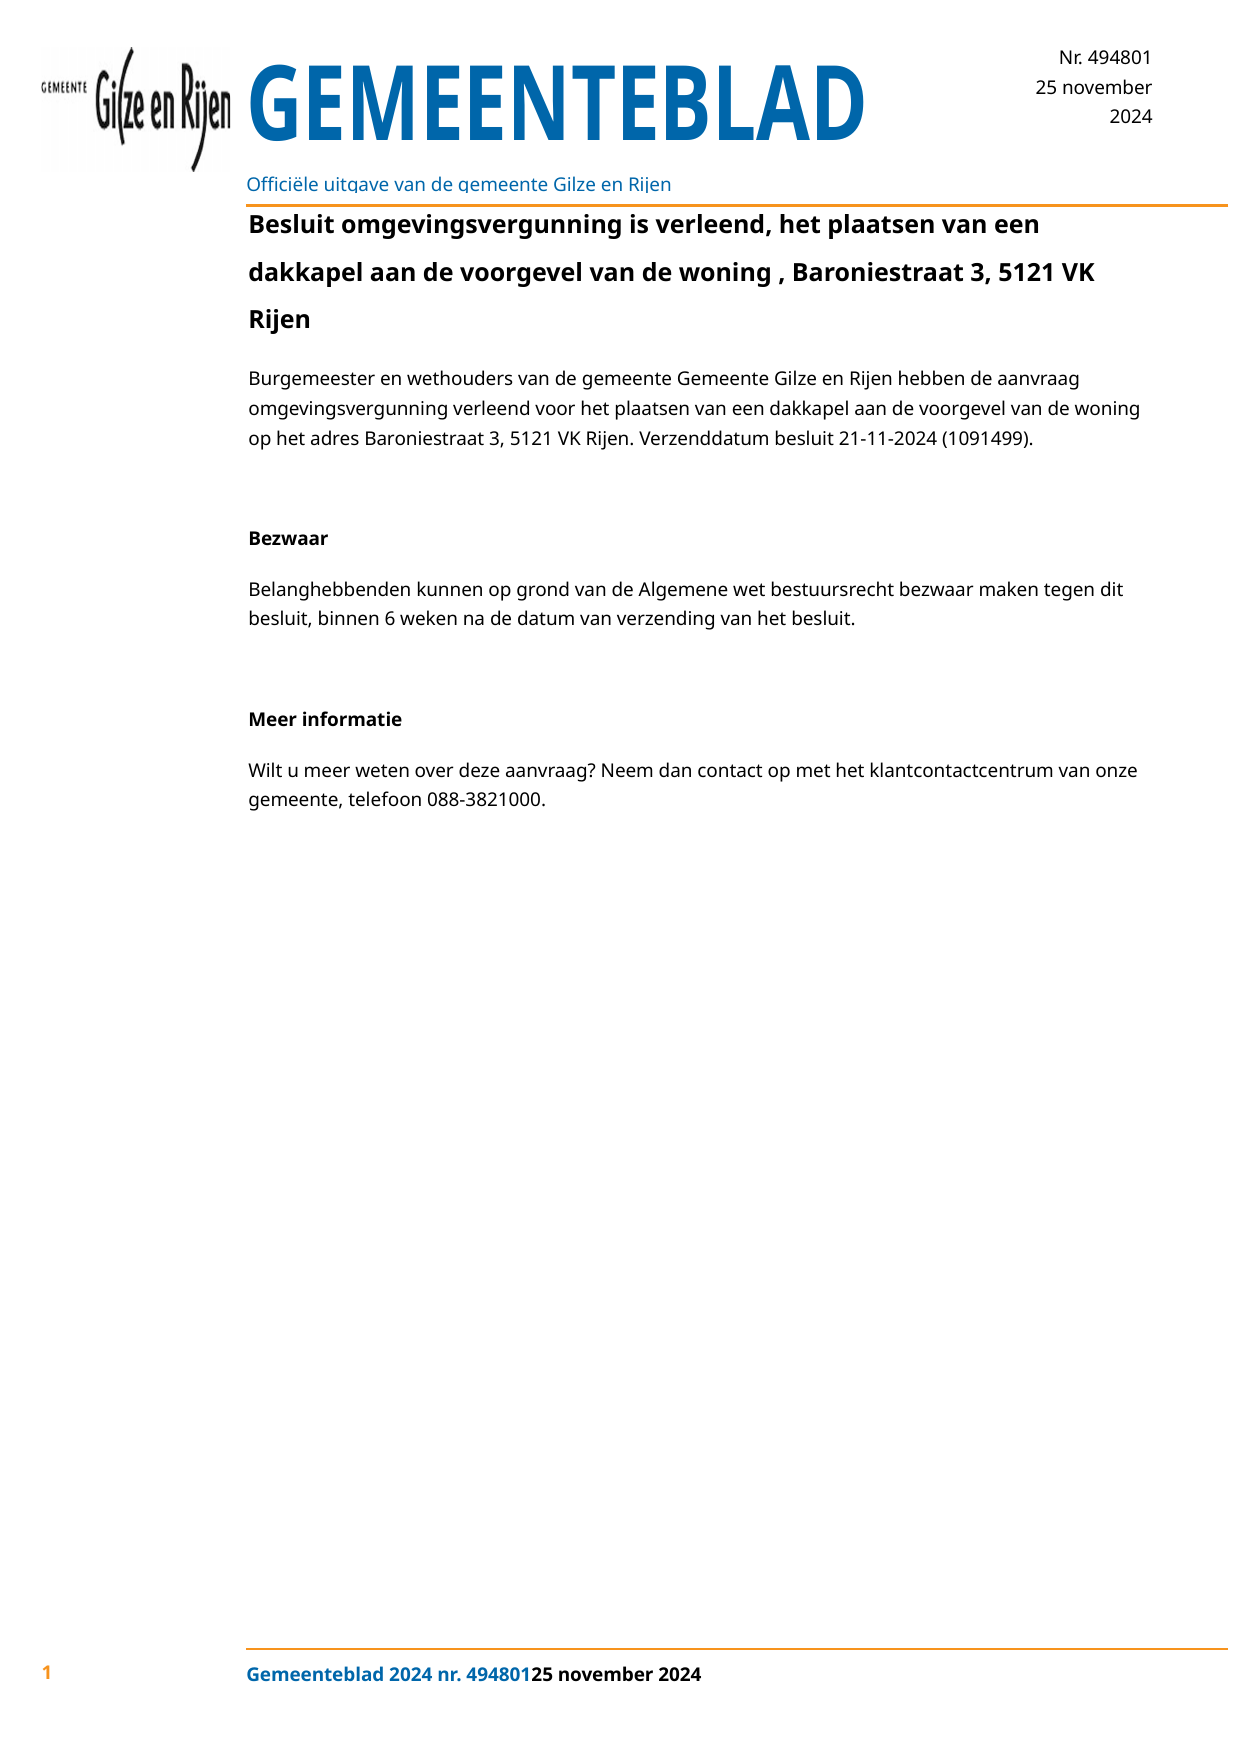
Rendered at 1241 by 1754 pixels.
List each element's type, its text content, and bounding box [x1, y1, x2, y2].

picture [41, 47, 231, 172]
text Burgemeester en wethouders van de gemeente Gemeente Gilze en Rijen hebben de aanvraag omgevingsvergunning verleend voor het plaatsen van een dakkapel aan de voorgevel van de woning op het adres Baroniestraat 3, 5121 VK Rijen. Verzenddatum besluit 21-11-2024 (1091499). [248, 366, 1152, 450]
text Besluit omgevingsvergunning is verleend, het plaatsen van een dakkapel aan de voorgevel van de woning , Baroniestraat 3, 5121 VK Rijen [248, 207, 1152, 336]
text Meer informatie [248, 706, 1152, 732]
text Bezwaar [248, 526, 1152, 551]
text Wilt u meer weten over deze aanvraag? Neem dan contact op met het klantcontactcentrum van onze gemeente, telefoon 088-3821000. [248, 757, 1152, 812]
text Belanghebbenden kunnen op grond van de Algemene wet bestuursrecht bezwaar maken tegen dit besluit, binnen 6 weken na de datum van verzending van het besluit. [248, 576, 1152, 631]
